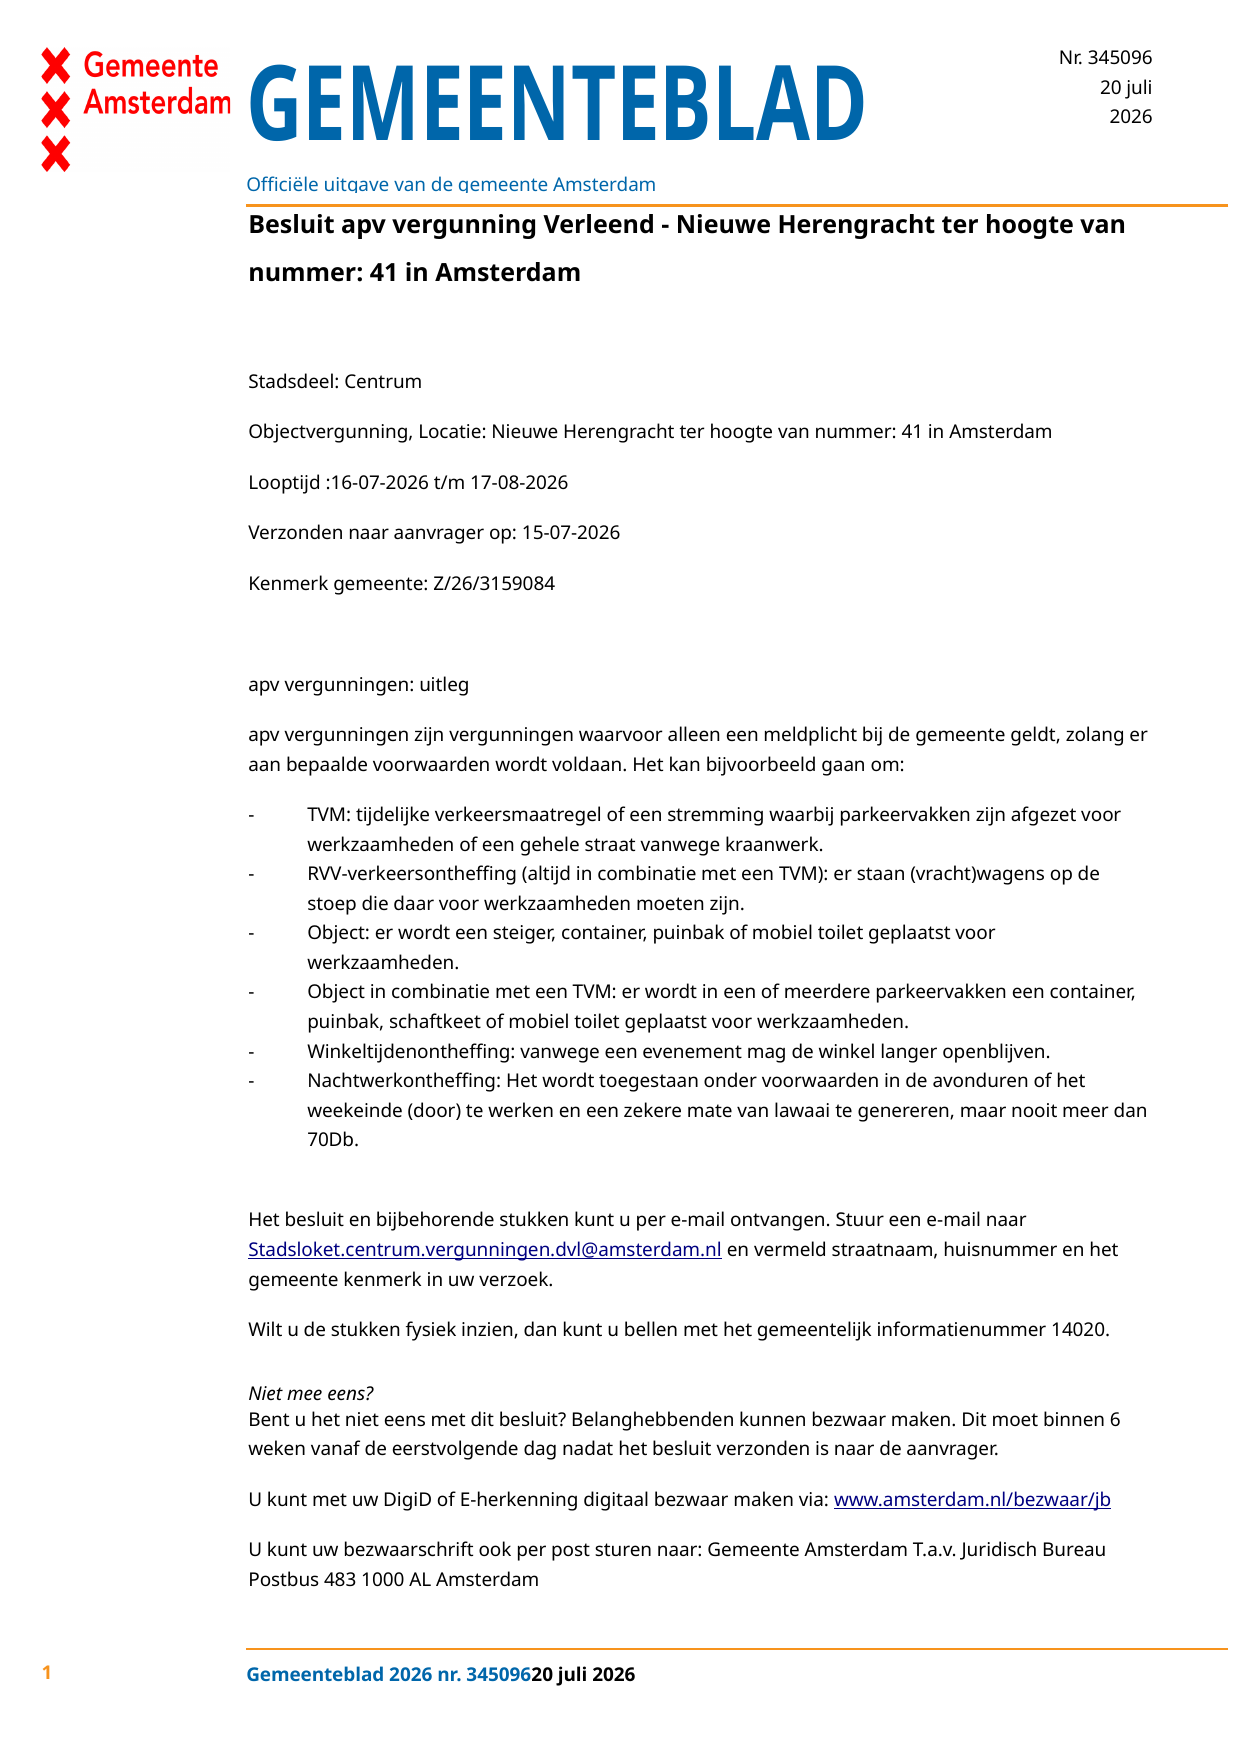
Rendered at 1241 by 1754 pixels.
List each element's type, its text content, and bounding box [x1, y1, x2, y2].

text Verzonden naar aanvrager op: 15-07-2026 [248, 519, 1152, 545]
text Kenmerk gemeente: Z/26/3159084 [248, 570, 1152, 596]
list RVV-verkeersontheffing (altijd in combinatie met een TVM): er staan (vracht)wagens op de stoep die daar voor werkzaamheden moeten zijn. [248, 860, 1152, 916]
text Besluit apv vergunning Verleend - Nieuwe Herengracht ter hoogte van nummer: 41 in Amsterdam [248, 207, 1152, 288]
text apv vergunningen zijn vergunningen waarvoor alleen een meldplicht bij de gemeente geldt, zolang er aan bepaalde voorwaarden wordt voldaan. Het kan bijvoorbeeld gaan om: [248, 721, 1152, 777]
text apv vergunningen: uitleg [248, 671, 1152, 697]
list Object in combinatie met een TVM: er wordt in een of meerdere parkeervakken een container, puinbak, schaftkeet of mobiel toilet geplaatst voor werkzaamheden. [248, 979, 1152, 1034]
list Winkeltijdenontheffing: vanwege een evenement mag de winkel langer openblijven. [248, 1038, 1152, 1064]
text Bent u het niet eens met dit besluit? Belanghebbenden kunnen bezwaar maken. Dit moet binnen 6 weken vanaf de eerstvolgende dag nadat het besluit verzonden is naar de aanvrager. [248, 1406, 1152, 1461]
text U kunt met uw DigiD of E-herkenning digitaal bezwaar maken via: www.amsterdam.nl/bezwaar/jb [248, 1486, 1152, 1512]
list Object: er wordt een steiger, container, puinbak of mobiel toilet geplaatst voor werkzaamheden. [248, 919, 1152, 975]
list TVM: tijdelijke verkeersmaatregel of een stremming waarbij parkeervakken zijn afgezet voor werkzaamheden of een gehele straat vanwege kraanwerk. [248, 801, 1152, 857]
text U kunt uw bezwaarschrift ook per post sturen naar: Gemeente Amsterdam T.a.v. Juridisch Bureau Postbus 483 1000 AL Amsterdam [248, 1536, 1152, 1592]
text Wilt u de stukken fysiek inzien, dan kunt u bellen met het gemeentelijk informatienummer 14020. [248, 1316, 1152, 1342]
text Het besluit en bijbehorende stukken kunt u per e-mail ontvangen. Stuur een e-mail naar Stadsloket.centrum.vergunningen.dvl@amsterdam.nl en vermeld straatnaam, huisnummer en het gemeente kenmerk in uw verzoek. [248, 1207, 1152, 1292]
picture [41, 47, 231, 172]
text Niet mee eens? [248, 1380, 1152, 1406]
text Objectvergunning, Locatie: Nieuwe Herengracht ter hoogte van nummer: 41 in Amsterdam [248, 419, 1152, 444]
list Nachtwerkontheffing: Het wordt toegestaan onder voorwaarden in de avonduren of het weekeinde (door) te werken en een zekere mate van lawaai te genereren, maar nooit meer dan 70Db. [248, 1067, 1152, 1152]
text Looptijd :16-07-2026 t/m 17-08-2026 [248, 469, 1152, 495]
text Stadsdeel: Centrum [248, 368, 1152, 394]
